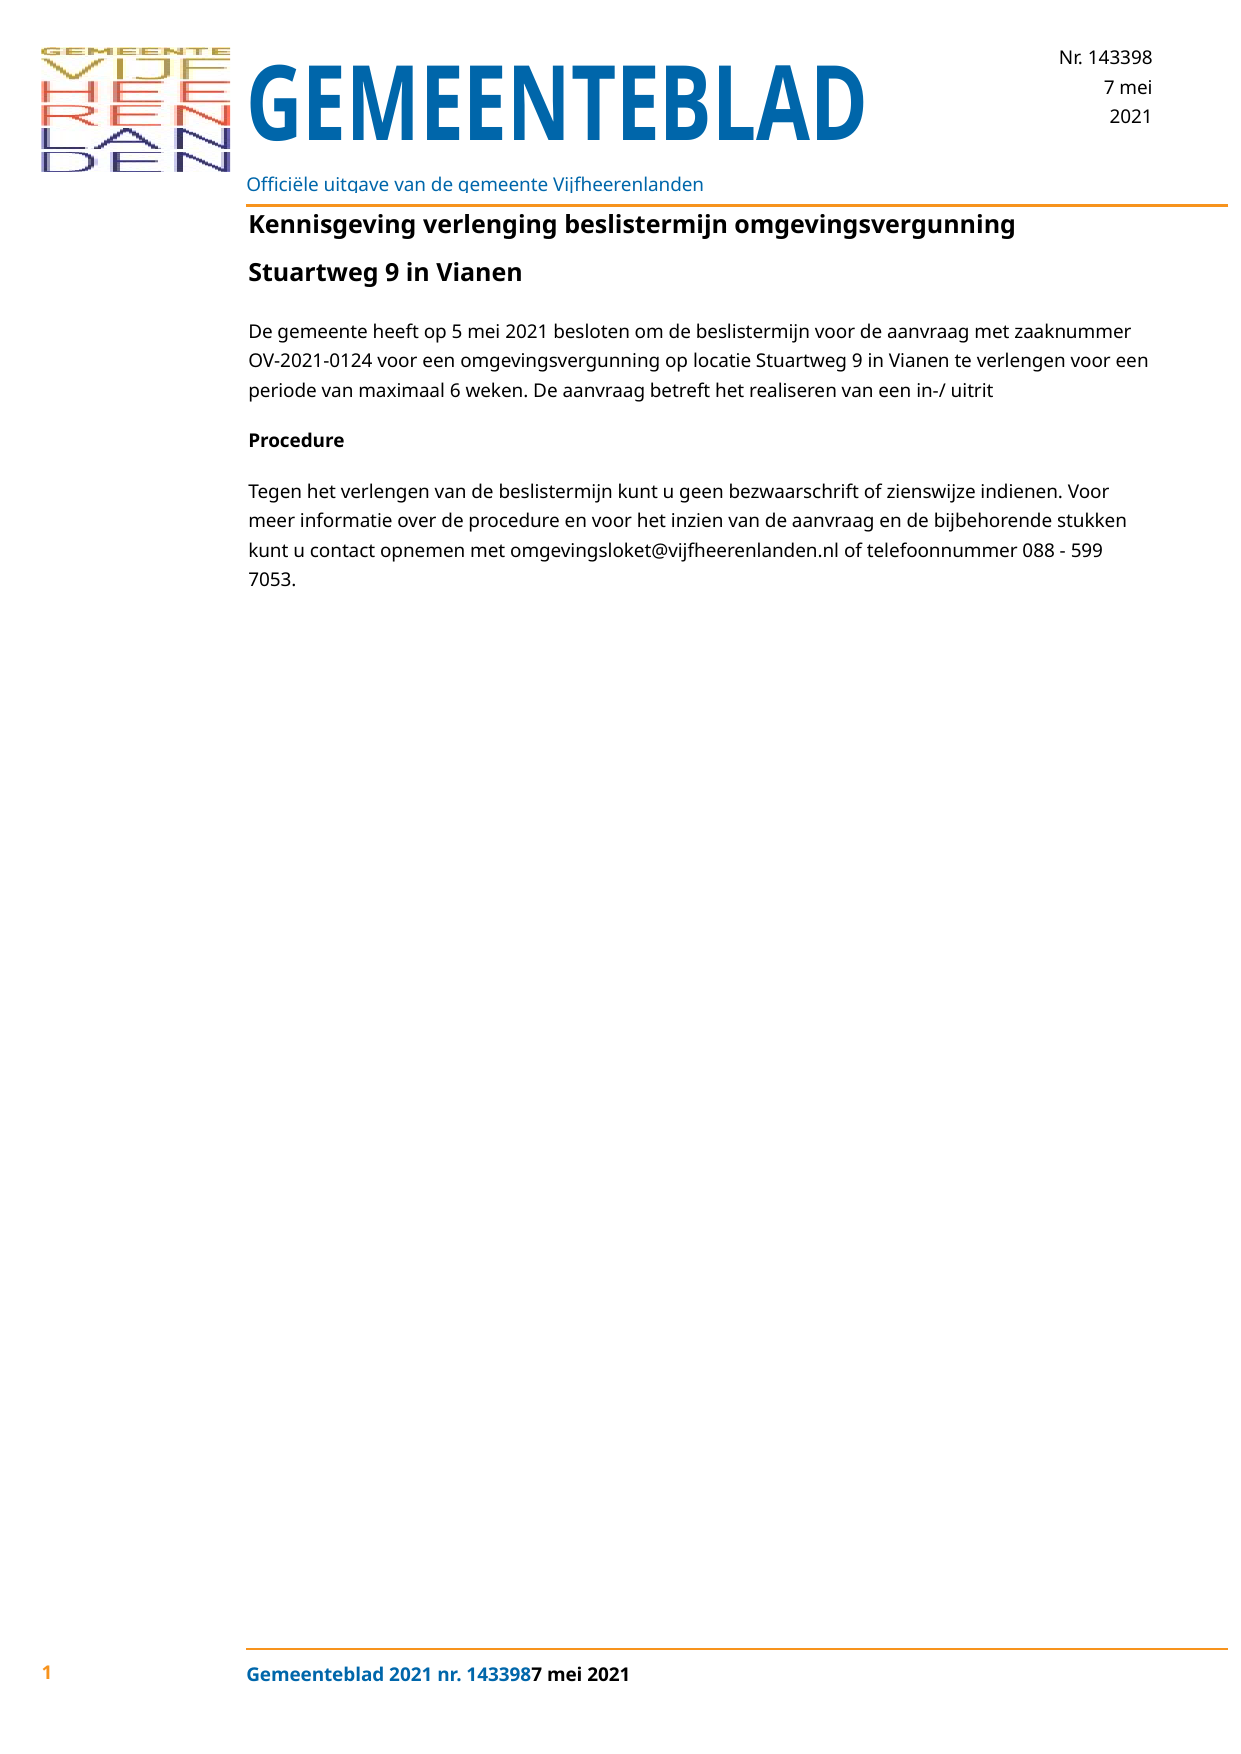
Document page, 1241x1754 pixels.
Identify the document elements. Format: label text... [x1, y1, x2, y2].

picture [41, 47, 231, 172]
text Procedure [248, 427, 1152, 453]
text Tegen het verlengen van de beslistermijn kunt u geen bezwaarschrift of zienswijze indienen. Voor meer informatie over de procedure en voor het inzien van de aanvraag en de bijbehorende stukken kunt u contact opnemen met omgevingsloket@vijfheerenlanden.nl of telefoonnummer 088 - 599 7053. [248, 478, 1152, 592]
text De gemeente heeft op 5 mei 2021 besloten om de beslistermijn voor de aanvraag met zaaknummer OV-2021-0124 voor een omgevingsvergunning op locatie Stuartweg 9 in Vianen te verlengen voor een periode van maximaal 6 weken. De aanvraag betreft het realiseren van een in-/ uitrit [248, 318, 1152, 403]
text Kennisgeving verlenging beslistermijn omgevingsvergunning Stuartweg 9 in Vianen [248, 207, 1152, 288]
